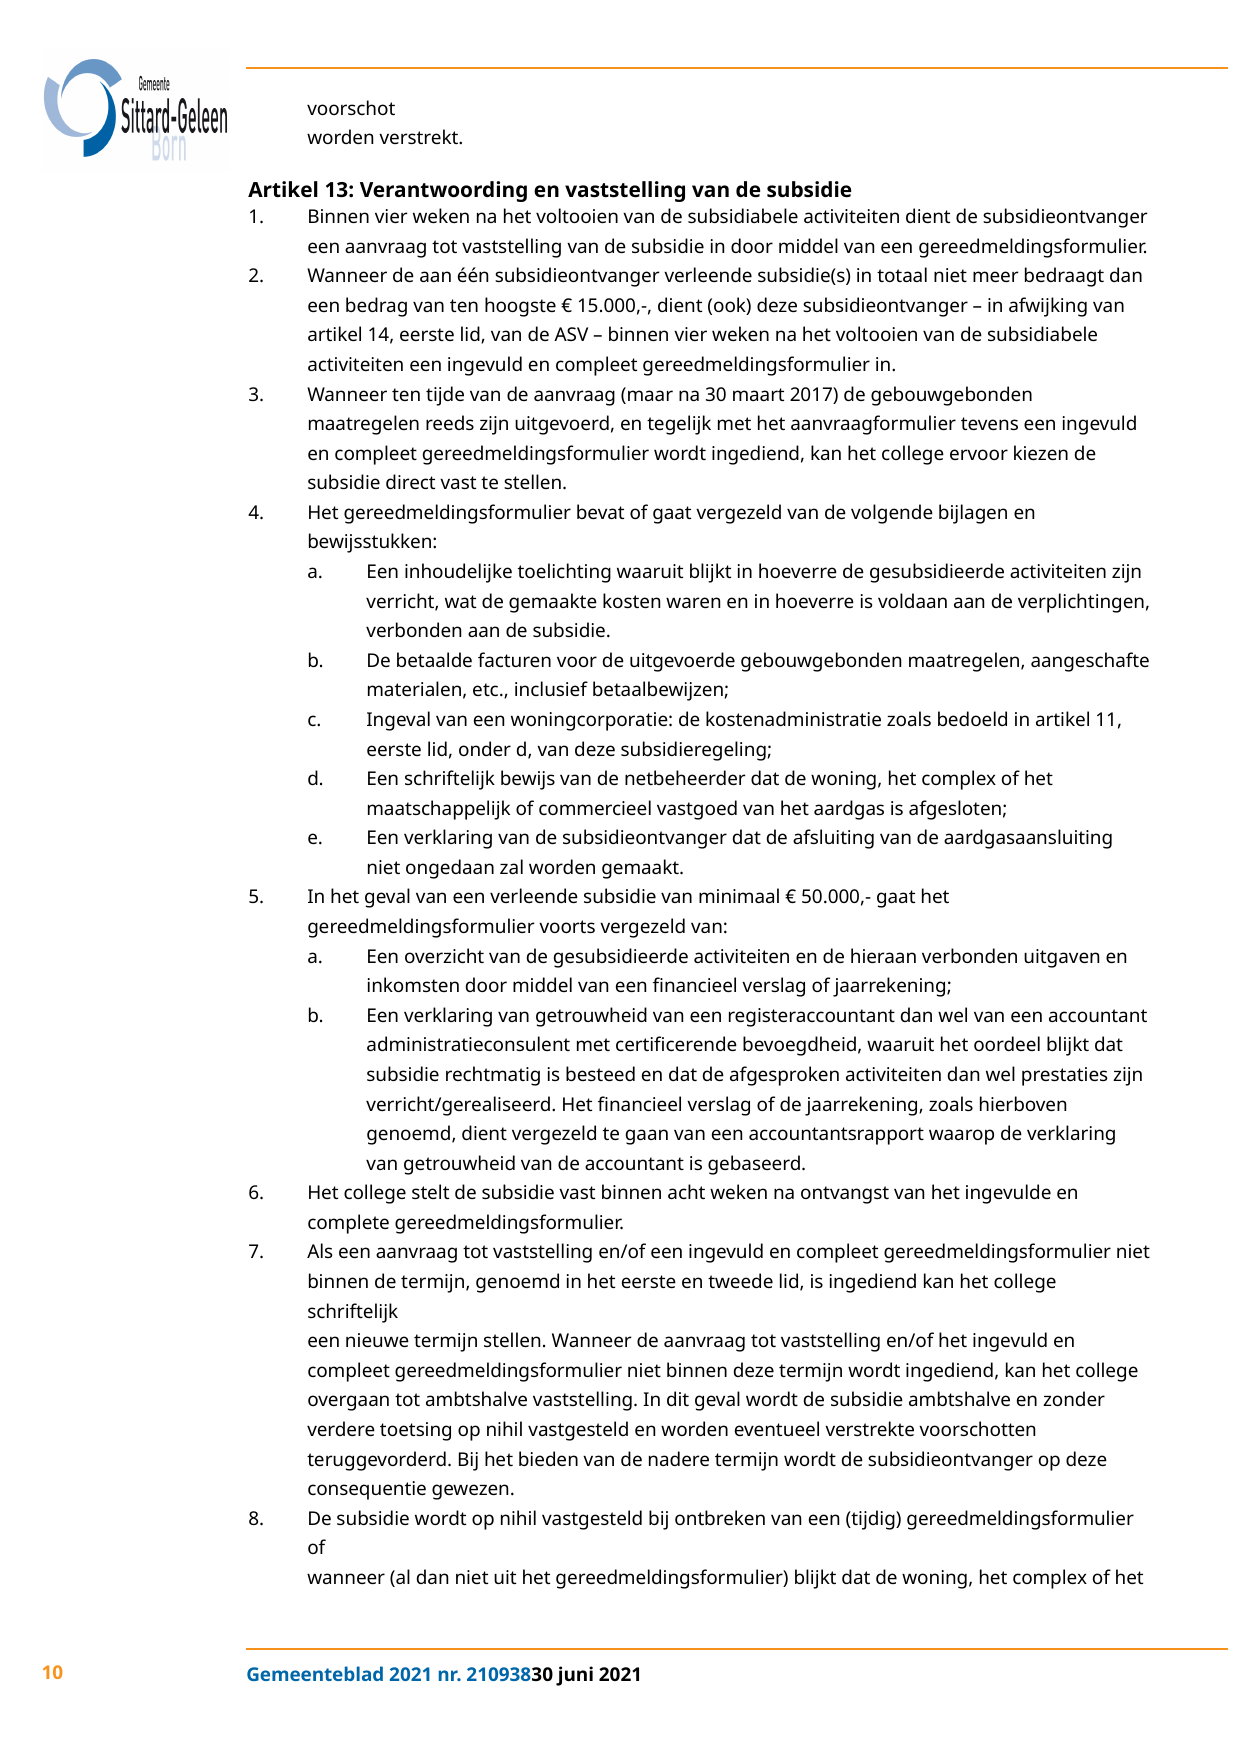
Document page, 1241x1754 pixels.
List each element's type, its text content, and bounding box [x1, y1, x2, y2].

list een aanvraag tot vaststelling van de subsidie in door middel van een gereedmeldingsformulier. [248, 233, 1152, 258]
list De betaalde facturen voor de uitgevoerde gebouwgebonden maatregelen, aangeschafte materialen, etc., inclusief betaalbewijzen; [307, 647, 1152, 702]
list activiteiten een ingevuld en compleet gereedmeldingsformulier in. [248, 351, 1152, 377]
list een nieuwe termijn stellen. Wanneer de aanvraag tot vaststelling en/of het ingevuld en [248, 1327, 1152, 1353]
list consequentie gewezen. [248, 1475, 1152, 1501]
list Een schriftelijk bewijs van de netbeheerder dat de woning, het complex of het maatschappelijk of commercieel vastgoed van het aardgas is afgesloten; [307, 765, 1152, 821]
list Wanneer de aan één subsidieontvanger verleende subsidie(s) in totaal niet meer bedraagt dan [248, 262, 1152, 288]
list Een verklaring van de subsidieontvanger dat de afsluiting van de aardgasaansluiting niet ongedaan zal worden gemaakt. [307, 824, 1152, 880]
list Ingeval van een woningcorporatie: de kostenadministratie zoals bedoeld in artikel 11, eerste lid, onder d, van deze subsidieregeling; [307, 706, 1152, 761]
list Een verklaring van getrouwheid van een registeraccountant dan wel van een accountant administratieconsulent met certificerende bevoegdheid, waaruit het oordeel blijkt dat subsidie rechtmatig is besteed en dat de afgesproken activiteiten dan wel prestaties zijn verricht/gerealiseerd. Het financieel verslag of de jaarrekening, zoals hierboven genoemd, dient vergezeld te gaan van een accountantsrapport waarop de verklaring van getrouwheid van de accountant is gebaseerd. [307, 1002, 1152, 1176]
list Een overzicht van de gesubsidieerde activiteiten en de hieraan verbonden uitgaven en inkomsten door middel van een financieel verslag of jaarrekening; [307, 943, 1152, 998]
list subsidie direct vast te stellen. [248, 469, 1152, 495]
list teruggevorderd. Bij het bieden van de nadere termijn wordt de subsidieontvanger op deze [248, 1446, 1152, 1471]
list artikel 14, eerste lid, van de ASV – binnen vier weken na het voltooien van de subsidiabele [248, 322, 1152, 347]
list Het college stelt de subsidie vast binnen acht weken na ontvangst van het ingevulde en [248, 1179, 1152, 1205]
list verdere toetsing op nihil vastgesteld en worden eventueel verstrekte voorschotten [248, 1416, 1152, 1442]
text Artikel 13: Verantwoording en vaststelling van de subsidie [248, 175, 1152, 203]
picture [41, 47, 231, 172]
list maatregelen reeds zijn uitgevoerd, en tegelijk met het aanvraagformulier tevens een ingevuld [248, 410, 1152, 436]
list overgaan tot ambtshalve vaststelling. In dit geval wordt de subsidie ambtshalve en zonder [248, 1387, 1152, 1412]
list binnen de termijn, genoemd in het eerste en tweede lid, is ingediend kan het college schriftelijk [248, 1268, 1152, 1323]
list een bedrag van ten hoogste € 15.000,-, dient (ook) deze subsidieontvanger – in afwijking van [248, 292, 1152, 318]
list wanneer (al dan niet uit het gereedmeldingsformulier) blijkt dat de woning, het complex of het [248, 1564, 1152, 1590]
list compleet gereedmeldingsformulier niet binnen deze termijn wordt ingediend, kan het college [248, 1357, 1152, 1383]
list Binnen vier weken na het voltooien van de subsidiabele activiteiten dient de subsidieontvanger [248, 203, 1152, 229]
list Als een aanvraag tot vaststelling en/of een ingevuld en compleet gereedmeldingsformulier niet [248, 1239, 1152, 1264]
list Het gereedmeldingsformulier bevat of gaat vergezeld van de volgende bijlagen en [248, 499, 1152, 525]
list en compleet gereedmeldingsformulier wordt ingediend, kan het college ervoor kiezen de [248, 440, 1152, 466]
list voorschot [248, 95, 1152, 121]
list worden verstrekt. [248, 124, 1152, 150]
list complete gereedmeldingsformulier. [248, 1209, 1152, 1235]
list Wanneer ten tijde van de aanvraag (maar na 30 maart 2017) de gebouwgebonden [248, 381, 1152, 406]
list De subsidie wordt op nihil vastgesteld bij ontbreken van een (tijdig) gereedmeldingsformulier of [248, 1505, 1152, 1560]
list Een inhoudelijke toelichting waaruit blijkt in hoeverre de gesubsidieerde activiteiten zijn verricht, wat de gemaakte kosten waren en in hoeverre is voldaan aan de verplichtingen, verbonden aan de subsidie. [307, 558, 1152, 643]
list In het geval van een verleende subsidie van minimaal € 50.000,- gaat het gereedmeldingsformulier voorts vergezeld van: [248, 884, 1152, 939]
list bewijsstukken: [248, 529, 1152, 554]
